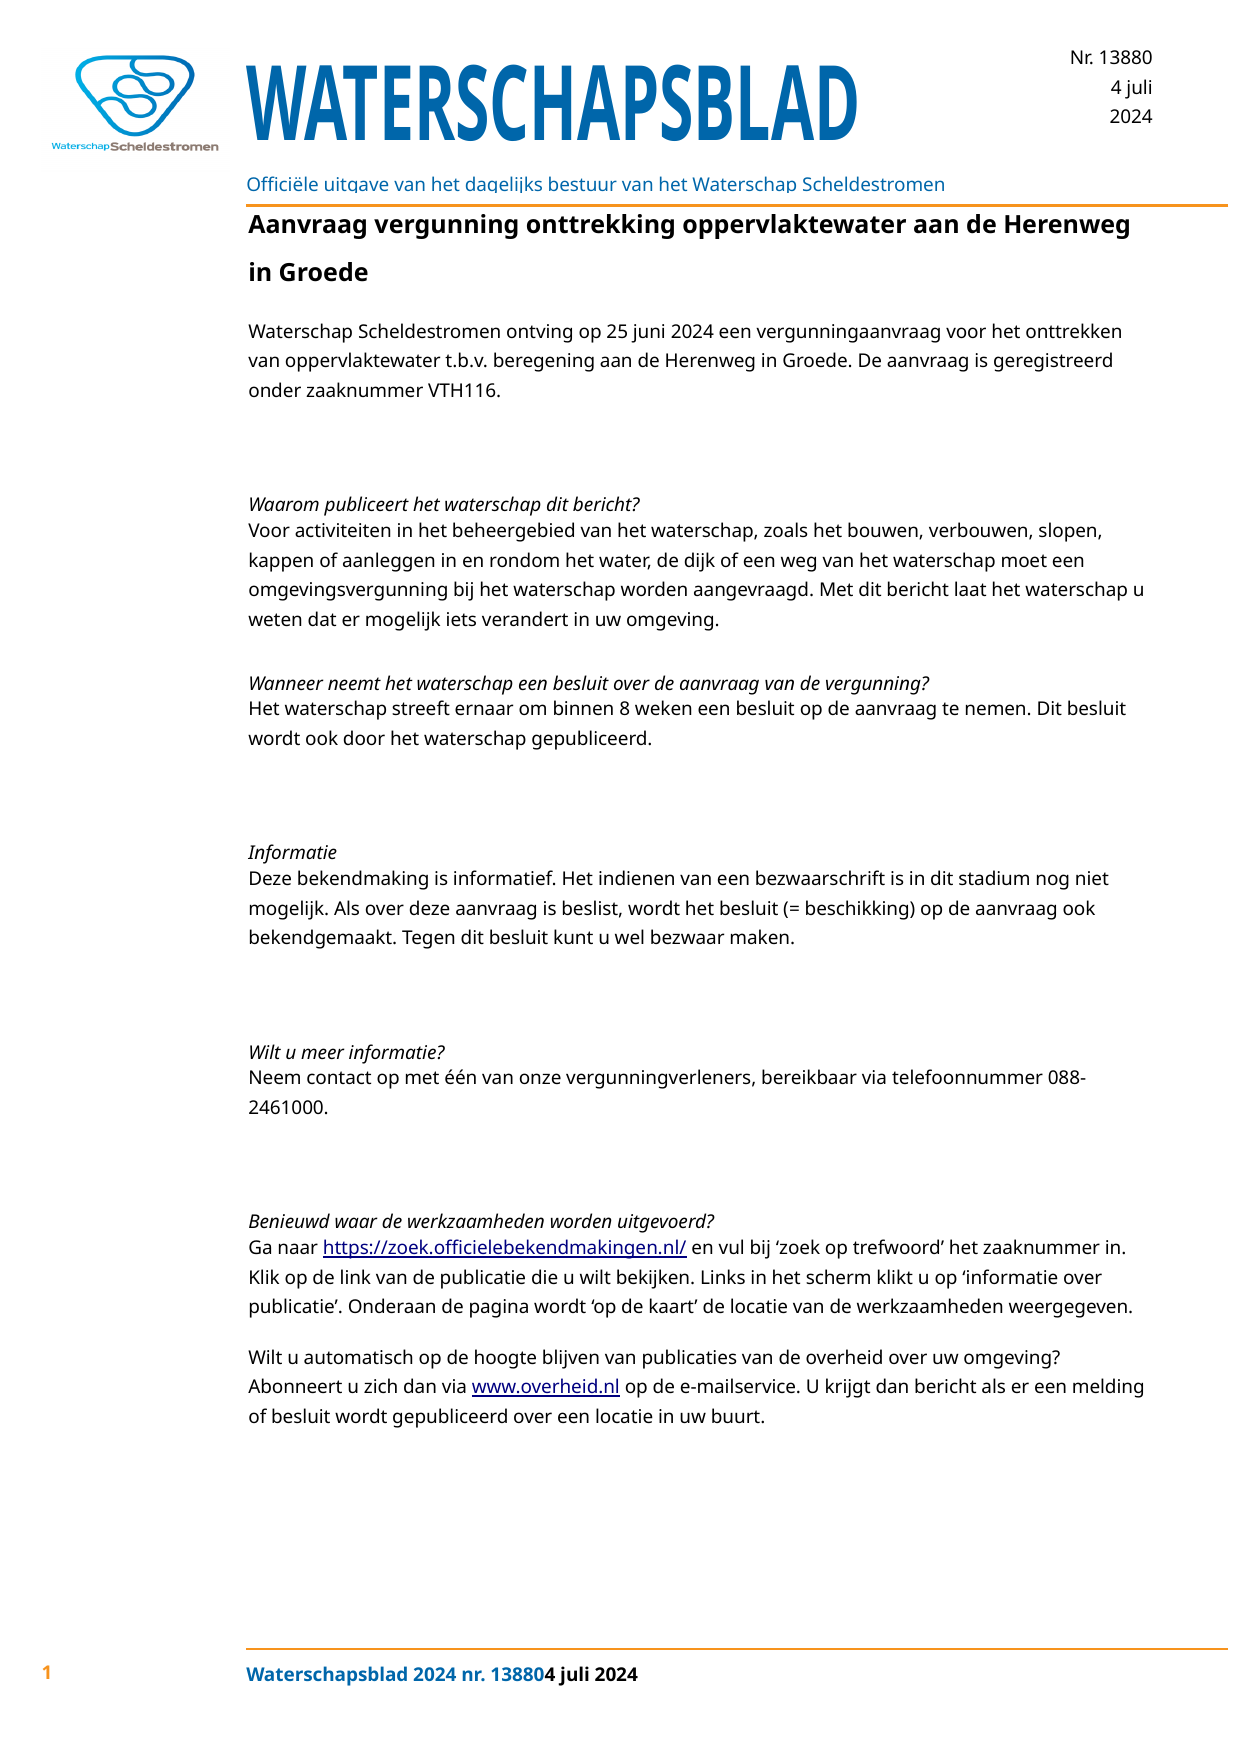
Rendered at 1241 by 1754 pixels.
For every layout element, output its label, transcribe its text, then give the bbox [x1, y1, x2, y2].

text Waarom publiceert het waterschap dit bericht? [248, 491, 1152, 517]
picture [41, 47, 231, 172]
text Ga naar https://zoek.officielebekendmakingen.nl/ en vul bij ‘zoek op trefwoord’ het zaaknummer in. Klik op de link van de publicatie die u wilt bekijken. Links in het scherm klikt u op ‘informatie over publicatie’. Onderaan de pagina wordt ‘op de kaart’ de locatie van de werkzaamheden weergegeven. [248, 1234, 1152, 1319]
text Wilt u meer informatie? [248, 1039, 1152, 1064]
text Deze bekendmaking is informatief. Het indienen van een bezwaarschrift is in dit stadium nog niet mogelijk. Als over deze aanvraag is beslist, wordt het besluit (= beschikking) op de aanvraag ook bekendgemaakt. Tegen dit besluit kunt u wel bezwaar maken. [248, 865, 1152, 950]
text Aanvraag vergunning onttrekking oppervlaktewater aan de Herenweg in Groede [248, 207, 1152, 288]
text Wanneer neemt het waterschap een besluit over de aanvraag van de vergunning? [248, 670, 1152, 696]
text Wilt u automatisch op de hoogte blijven van publicaties van de overheid over uw omgeving? Abonneert u zich dan via www.overheid.nl op de e-mailservice. U krijgt dan bericht als er een melding of besluit wordt gepubliceerd over een locatie in uw buurt. [248, 1344, 1152, 1429]
text Neem contact op met één van onze vergunningverleners, bereikbaar via telefoonnummer 088-2461000. [248, 1064, 1152, 1120]
text Het waterschap streeft ernaar om binnen 8 weken een besluit op de aanvraag te nemen. Dit besluit wordt ook door het waterschap gepubliceerd. [248, 696, 1152, 751]
text Voor activiteiten in het beheergebied van het waterschap, zoals het bouwen, verbouwen, slopen, kappen of aanleggen in en rondom het water, de dijk of een weg van het waterschap moet een omgevingsvergunning bij het waterschap worden aangevraagd. Met dit bericht laat het waterschap u weten dat er mogelijk iets verandert in uw omgeving. [248, 517, 1152, 632]
text Benieuwd waar de werkzaamheden worden uitgevoerd? [248, 1208, 1152, 1234]
text Informatie [248, 839, 1152, 865]
text Waterschap Scheldestromen ontving op 25 juni 2024 een vergunningaanvraag voor het onttrekken van oppervlaktewater t.b.v. beregening aan de Herenweg in Groede. De aanvraag is geregistreerd onder zaaknummer VTH116. [248, 318, 1152, 403]
